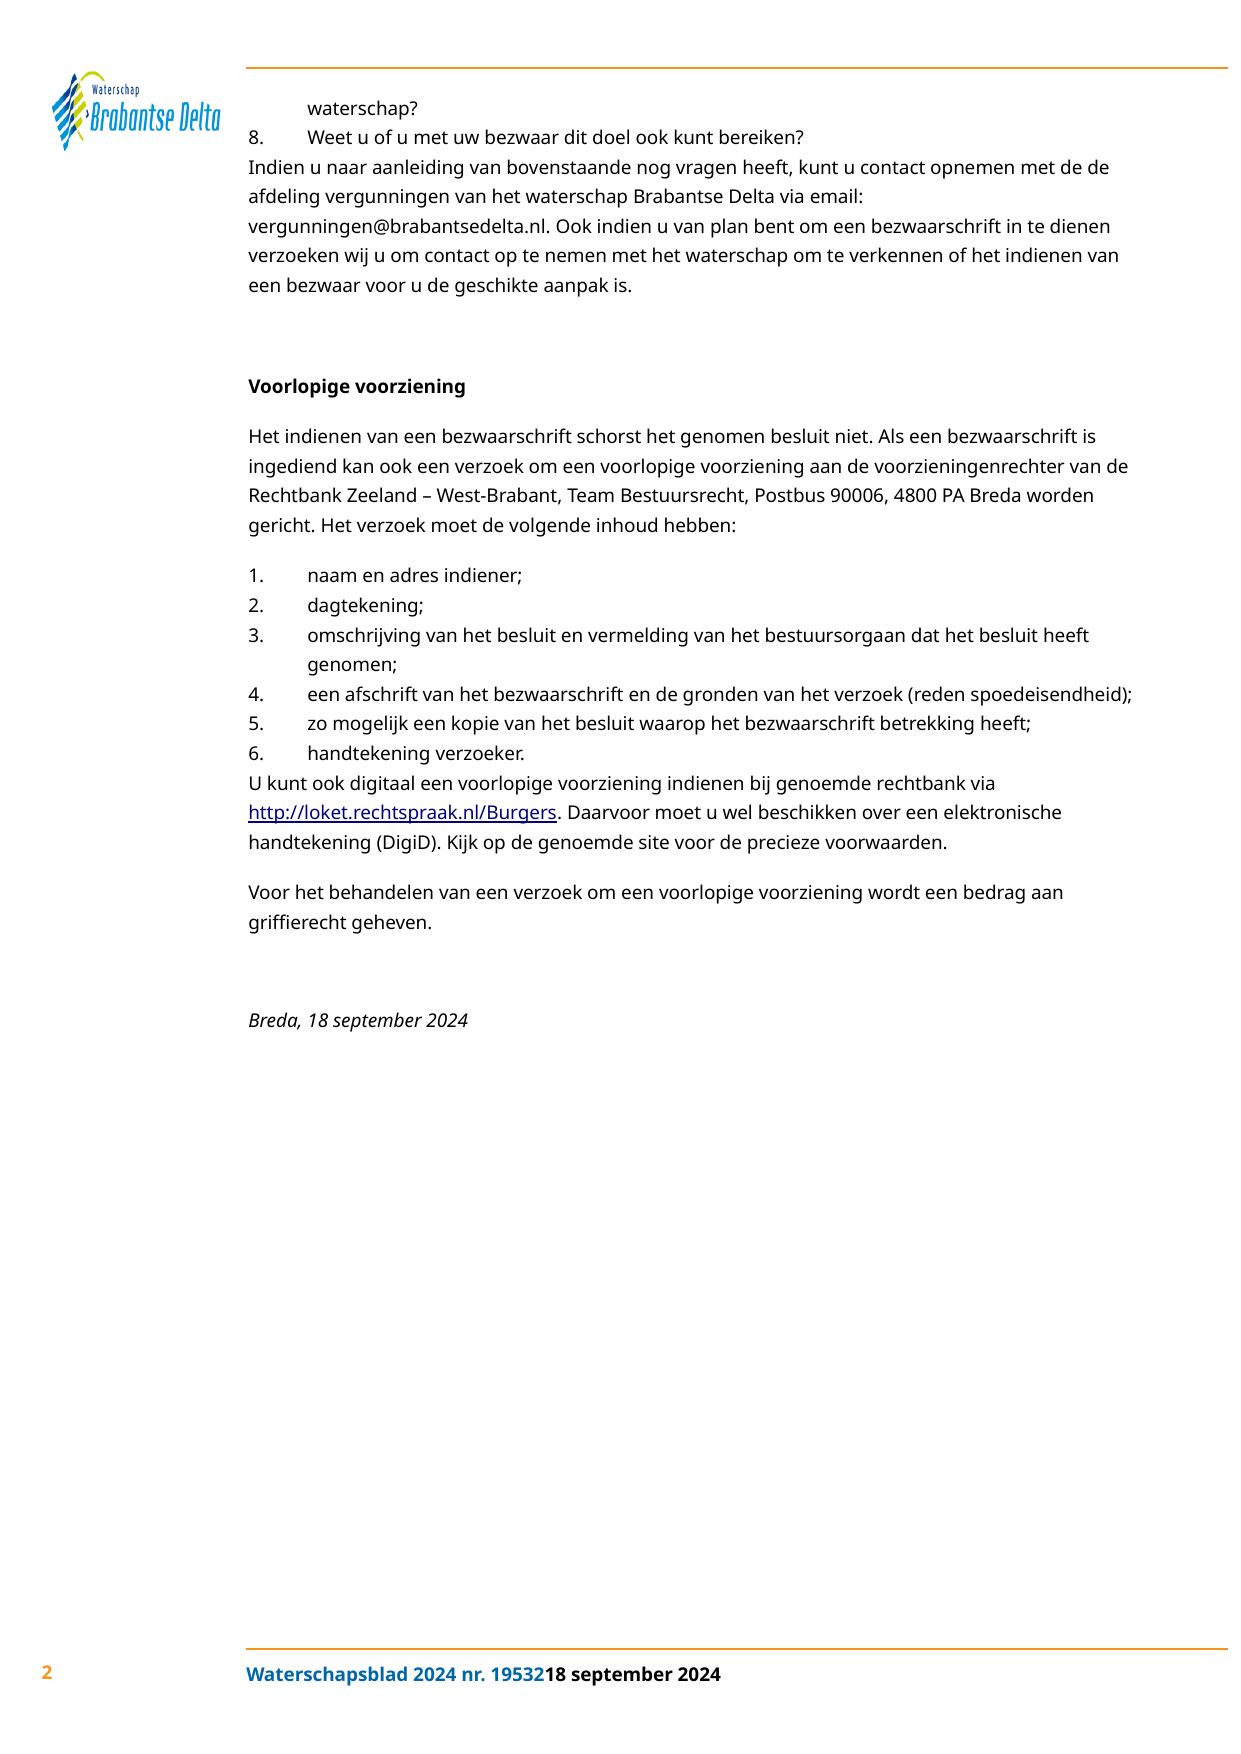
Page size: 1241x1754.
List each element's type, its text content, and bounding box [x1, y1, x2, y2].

text Breda, 18 september 2024 [248, 1007, 1152, 1033]
list zo mogelijk een kopie van het besluit waarop het bezwaarschrift betrekking heeft; [248, 711, 1152, 736]
text Het indienen van een bezwaarschrift schorst het genomen besluit niet. Als een bezwaarschrift is ingediend kan ook een verzoek om een voorlopige voorziening aan de voorzieningenrechter van de Rechtbank Zeeland – West-Brabant, Team Bestuursrecht, Postbus 90006, 4800 PA Breda worden gericht. Het verzoek moet de volgende inhoud hebben: [248, 423, 1152, 538]
list Weet u of u met uw bezwaar dit doel ook kunt bereiken? [248, 124, 1152, 150]
text Indien u naar aanleiding van bovenstaande nog vragen heeft, kunt u contact opnemen met de de afdeling vergunningen van het waterschap Brabantse Delta via email: vergunningen@brabantsedelta.nl. Ook indien u van plan bent om een bezwaarschrift in te dienen verzoeken wij u om contact op te nemen met het waterschap om te verkennen of het indienen van een bezwaar voor u de geschikte aanpak is. [248, 154, 1152, 298]
text Voorlopige voorziening [248, 373, 1152, 399]
list naam en adres indiener; [248, 563, 1152, 588]
text Voor het behandelen van een verzoek om een voorlopige voorziening wordt een bedrag aan griffierecht geheven. [248, 879, 1152, 935]
list omschrijving van het besluit en vermelding van het bestuursorgaan dat het besluit heeft genomen; [248, 622, 1152, 677]
list een afschrift van het bezwaarschrift en de gronden van het verzoek (reden spoedeisendheid); [248, 681, 1152, 707]
list waterschap? [248, 95, 1152, 121]
picture [41, 47, 231, 172]
list dagtekening; [248, 592, 1152, 618]
text U kunt ook digitaal een voorlopige voorziening indienen bij genoemde rechtbank via http://loket.rechtspraak.nl/Burgers. Daarvoor moet u wel beschikken over een elektronische handtekening (DigiD). Kijk op de genoemde site voor de precieze voorwaarden. [248, 770, 1152, 855]
list handtekening verzoeker. [248, 740, 1152, 766]
